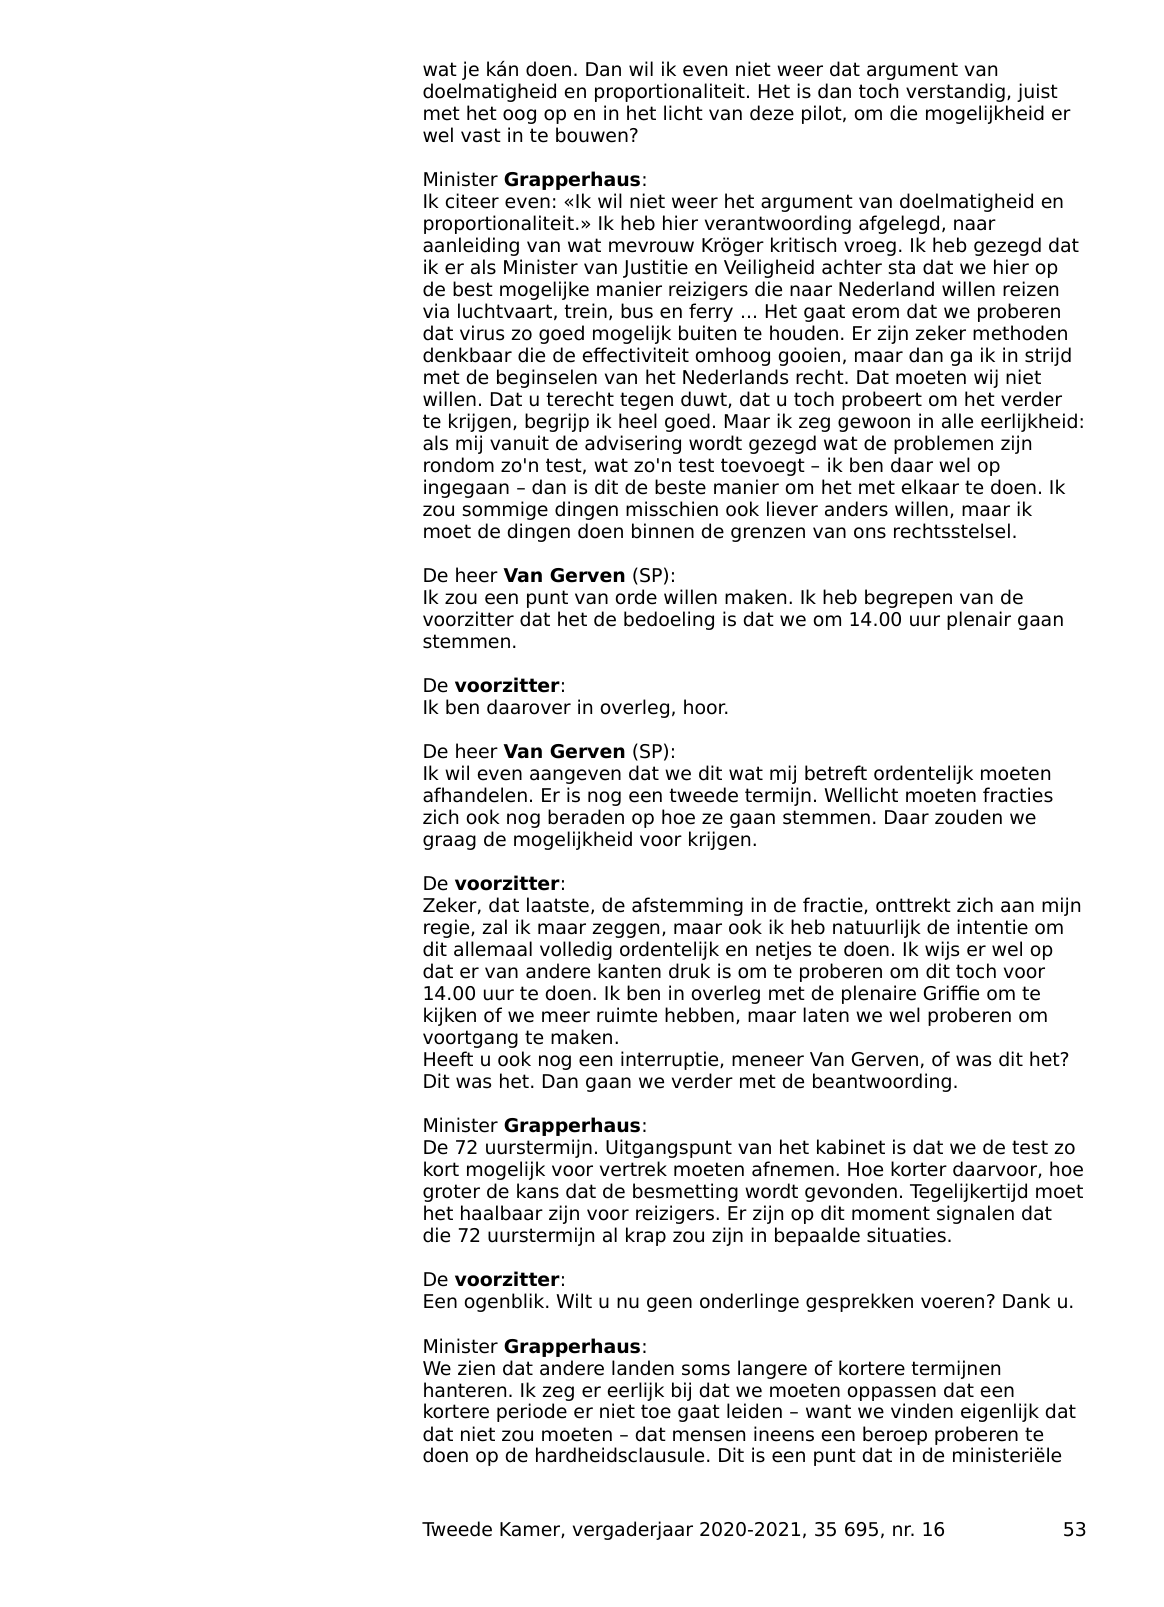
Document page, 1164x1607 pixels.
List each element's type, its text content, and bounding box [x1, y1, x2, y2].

text De heer Van Gerven (SP): [422, 741, 1087, 763]
text We zien dat andere landen soms langere of kortere termijnen hanteren. Ik zeg er eerlijk bij dat we moeten oppassen dat een kortere periode er niet toe gaat leiden – want we vinden eigenlijk dat dat niet zou moeten – dat mensen ineens een beroep proberen te doen op de hardheidsclausule. Dit is een punt dat in de ministeriële [422, 1357, 1087, 1467]
text Ik zou een punt van orde willen maken. Ik heb begrepen van de voorzitter dat het de bedoeling is dat we om 14.00 uur plenair gaan stemmen. [422, 587, 1087, 653]
text Ik wil even aangeven dat we dit wat mij betreft ordentelijk moeten afhandelen. Er is nog een tweede termijn. Wellicht moeten fracties zich ook nog beraden op hoe ze gaan stemmen. Daar zouden we graag de mogelijkheid voor krijgen. [422, 763, 1087, 851]
text De heer Van Gerven (SP): [422, 565, 1087, 587]
text wat je kán doen. Dan wil ik even niet weer dat argument van doelmatigheid en proportionaliteit. Het is dan toch verstandig, juist met het oog op en in het licht van deze pilot, om die mogelijkheid er wel vast in te bouwen? [422, 59, 1087, 147]
text De voorzitter: [422, 873, 1087, 895]
text Minister Grapperhaus: [422, 1115, 1087, 1137]
text Een ogenblik. Wilt u nu geen onderlinge gesprekken voeren? Dank u. [422, 1291, 1087, 1313]
text De voorzitter: [422, 1269, 1087, 1291]
text Zeker, dat laatste, de afstemming in de fractie, onttrekt zich aan mijn regie, zal ik maar zeggen, maar ook ik heb natuurlijk de intentie om dit allemaal volledig ordentelijk en netjes te doen. Ik wijs er wel op dat er van andere kanten druk is om te proberen om dit toch voor 14.00 uur te doen. Ik ben in overleg met de plenaire Griffie om te kijken of we meer ruimte hebben, maar laten we wel proberen om voortgang te maken. [422, 895, 1087, 1049]
text Ik ben daarover in overleg, hoor. [422, 697, 1087, 719]
text De 72 uurstermijn. Uitgangspunt van het kabinet is dat we de test zo kort mogelijk voor vertrek moeten afnemen. Hoe korter daarvoor, hoe groter de kans dat de besmetting wordt gevonden. Tegelijkertijd moet het haalbaar zijn voor reizigers. Er zijn op dit moment signalen dat die 72 uurstermijn al krap zou zijn in bepaalde situaties. [422, 1137, 1087, 1247]
text Minister Grapperhaus: [422, 169, 1087, 191]
text Minister Grapperhaus: [422, 1336, 1087, 1357]
text Ik citeer even: «Ik wil niet weer het argument van doelmatigheid en proportionaliteit.» Ik heb hier verantwoording afgelegd, naar aanleiding van wat mevrouw Kröger kritisch vroeg. Ik heb gezegd dat ik er als Minister van Justitie en Veiligheid achter sta dat we hier op de best mogelijke manier reizigers die naar Nederland willen reizen via luchtvaart, trein, bus en ferry ... Het gaat erom dat we proberen dat virus zo goed mogelijk buiten te houden. Er zijn zeker methoden denkbaar die de effectiviteit omhoog gooien, maar dan ga ik in strijd met de beginselen van het Nederlands recht. Dat moeten wij niet willen. Dat u terecht tegen duwt, dat u toch probeert om het verder te krijgen, begrijp ik heel goed. Maar ik zeg gewoon in alle eerlijkheid: als mij vanuit de advisering wordt gezegd wat de problemen zijn rondom zo'n test, wat zo'n test toevoegt – ik ben daar wel op ingegaan – dan is dit de beste manier om het met elkaar te doen. Ik zou sommige dingen misschien ook liever anders willen, maar ik moet de dingen doen binnen de grenzen van ons rechtsstelsel. [422, 191, 1087, 543]
text Heeft u ook nog een interruptie, meneer Van Gerven, of was dit het? Dit was het. Dan gaan we verder met de beantwoording. [422, 1049, 1087, 1093]
text De voorzitter: [422, 675, 1087, 697]
